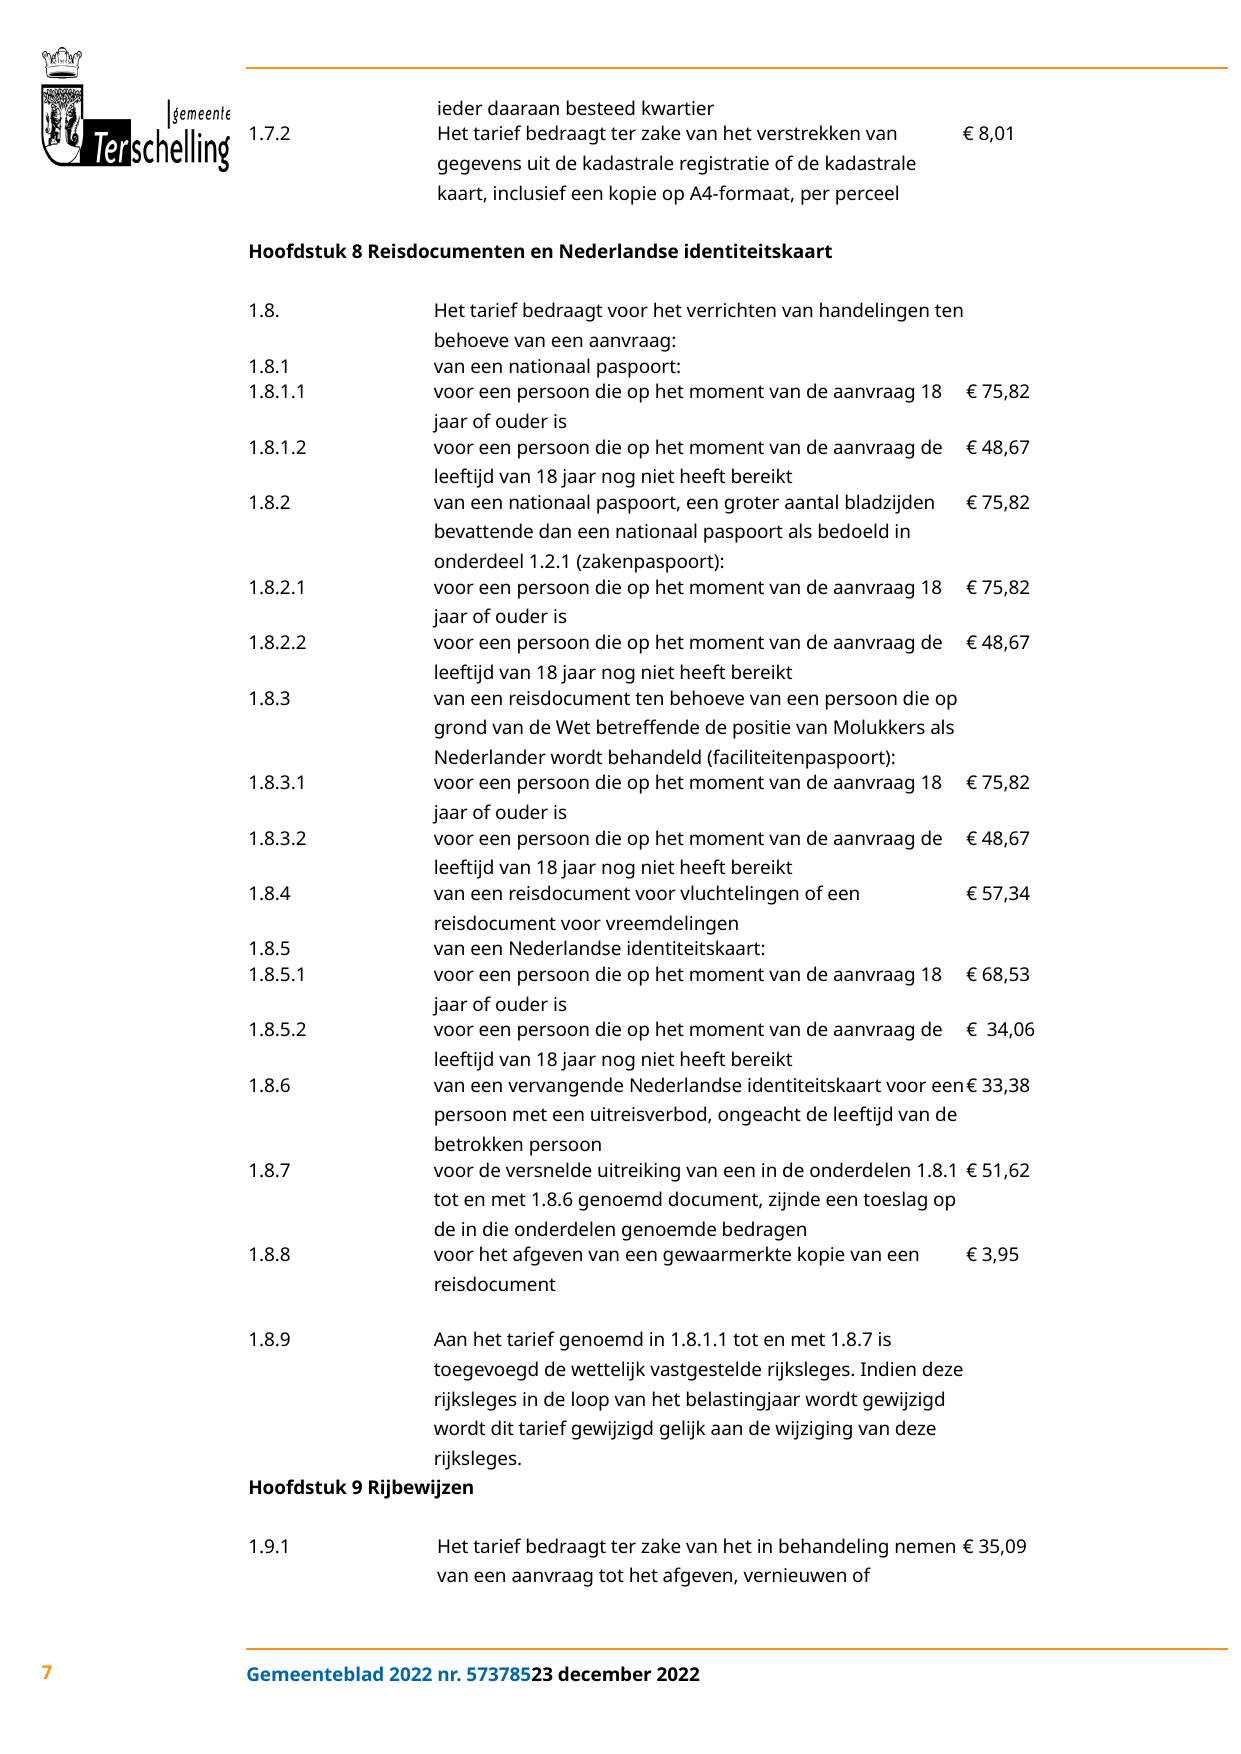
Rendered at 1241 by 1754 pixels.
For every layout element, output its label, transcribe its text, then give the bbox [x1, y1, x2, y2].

table_cell van een Nederlandse identiteitskaart: [434, 936, 966, 961]
picture [41, 47, 231, 172]
table_cell 1.8.4 [248, 880, 433, 936]
table_cell voor een persoon die op het moment van de aanvraag de leeftijd van 18 jaar nog niet heeft bereikt [434, 825, 966, 880]
table_cell voor een persoon die op het moment van de aanvraag 18 jaar of ouder is [434, 379, 966, 434]
table_cell € 48,67 [966, 434, 1152, 489]
table_cell van een reisdocument ten behoeve van een persoon die op grond van de Wet betreffende de positie van Molukkers als Nederlander wordt behandeld (faciliteitenpaspoort): [434, 685, 966, 769]
table_cell [966, 1327, 1152, 1471]
table_cell voor een persoon die op het moment van de aanvraag 18 jaar of ouder is [434, 961, 966, 1017]
table_cell € 8,01 [963, 121, 1152, 205]
table_cell € 33,38 [966, 1072, 1152, 1157]
table_cell van een nationaal paspoort, een groter aantal bladzijden bevattende dan een nationaal paspoort als bedoeld in onderdeel 1.2.1 (zakenpaspoort): [434, 489, 966, 574]
table_cell voor de versnelde uitreiking van een in de onderdelen 1.8.1 tot en met 1.8.6 genoemd document, zijnde een toeslag op de in die onderdelen genoemde bedragen [434, 1157, 966, 1242]
table_cell € 57,34 [966, 880, 1152, 936]
text Hoofdstuk 9 Rijbewijzen [248, 1474, 1152, 1499]
text Hoofdstuk 8 Reisdocumenten en Nederlandse identiteitskaart [248, 238, 1152, 264]
table_cell 1.8.2.2 [248, 629, 433, 685]
table_cell 1.8.5.2 [248, 1017, 433, 1072]
table_cell € 75,82 [966, 770, 1152, 825]
table_cell 1.8.1.2 [248, 434, 433, 489]
table_cell 1.8.3.2 [248, 825, 433, 880]
table_cell 1.8.1 [248, 353, 433, 378]
table_cell € 34,06 [966, 1017, 1152, 1072]
table_cell voor het afgeven van een gewaarmerkte kopie van een reisdocument [434, 1242, 966, 1327]
table_cell 1.8.8 [248, 1242, 433, 1327]
table_cell 1.8.2 [248, 489, 433, 574]
table_cell 1.8.1.1 [248, 379, 433, 434]
table_cell van een nationaal paspoort: [434, 353, 966, 378]
table_cell 1.8.7 [248, 1157, 433, 1242]
table_cell 1.8.2.1 [248, 574, 433, 629]
table_cell € 48,67 [966, 629, 1152, 685]
table_cell Aan het tarief genoemd in 1.8.1.1 tot en met 1.8.7 is toegevoegd de wettelijk vastgestelde rijksleges. Indien deze rijksleges in de loop van het belastingjaar wordt gewijzigd wordt dit tarief gewijzigd gelijk aan de wijziging van deze rijksleges. [434, 1327, 966, 1471]
table_cell voor een persoon die op het moment van de aanvraag de leeftijd van 18 jaar nog niet heeft bereikt [434, 629, 966, 685]
table_header ieder daaraan besteed kwartier [437, 95, 963, 121]
table_header [966, 298, 1152, 353]
table_cell € 3,95 [966, 1242, 1152, 1327]
table_cell [966, 936, 1152, 961]
table_cell € 75,82 [966, 379, 1152, 434]
table_cell [966, 685, 1152, 769]
table_header [248, 95, 437, 121]
table_cell 1.8.9 [248, 1327, 433, 1471]
table_cell € 75,82 [966, 574, 1152, 629]
table_cell € 51,62 [966, 1157, 1152, 1242]
table_cell voor een persoon die op het moment van de aanvraag 18 jaar of ouder is [434, 574, 966, 629]
table_cell van een vervangende Nederlandse identiteitskaart voor een persoon met een uitreisverbod, ongeacht de leeftijd van de betrokken persoon [434, 1072, 966, 1157]
table_cell 1.8.3 [248, 685, 433, 769]
table_cell van een reisdocument voor vluchtelingen of een reisdocument voor vreemdelingen [434, 880, 966, 936]
table_header Het tarief bedraagt voor het verrichten van handelingen ten behoeve van een aanvraag: [434, 298, 966, 353]
table_header Het tarief bedraagt ter zake van het in behandeling nemen van een aanvraag tot het afgeven, vernieuwen of [437, 1533, 963, 1588]
table_header 1.9.1 [248, 1533, 437, 1588]
table_header [963, 95, 1152, 121]
table_cell 1.8.3.1 [248, 770, 433, 825]
table_cell voor een persoon die op het moment van de aanvraag de leeftijd van 18 jaar nog niet heeft bereikt [434, 434, 966, 489]
table_header 1.8. [248, 298, 433, 353]
table_header € 35,09 [963, 1533, 1152, 1588]
table_cell 1.8.5 [248, 936, 433, 961]
table_cell Het tarief bedraagt ter zake van het verstrekken van gegevens uit de kadastrale registratie of de kadastrale kaart, inclusief een kopie op A4-formaat, per perceel [437, 121, 963, 205]
table_cell voor een persoon die op het moment van de aanvraag de leeftijd van 18 jaar nog niet heeft bereikt [434, 1017, 966, 1072]
table_cell 1.7.2 [248, 121, 437, 205]
table_cell 1.8.6 [248, 1072, 433, 1157]
table_cell voor een persoon die op het moment van de aanvraag 18 jaar of ouder is [434, 770, 966, 825]
table_cell € 75,82 [966, 489, 1152, 574]
table_cell € 68,53 [966, 961, 1152, 1017]
table_cell € 48,67 [966, 825, 1152, 880]
table_cell [966, 353, 1152, 378]
table_cell 1.8.5.1 [248, 961, 433, 1017]
